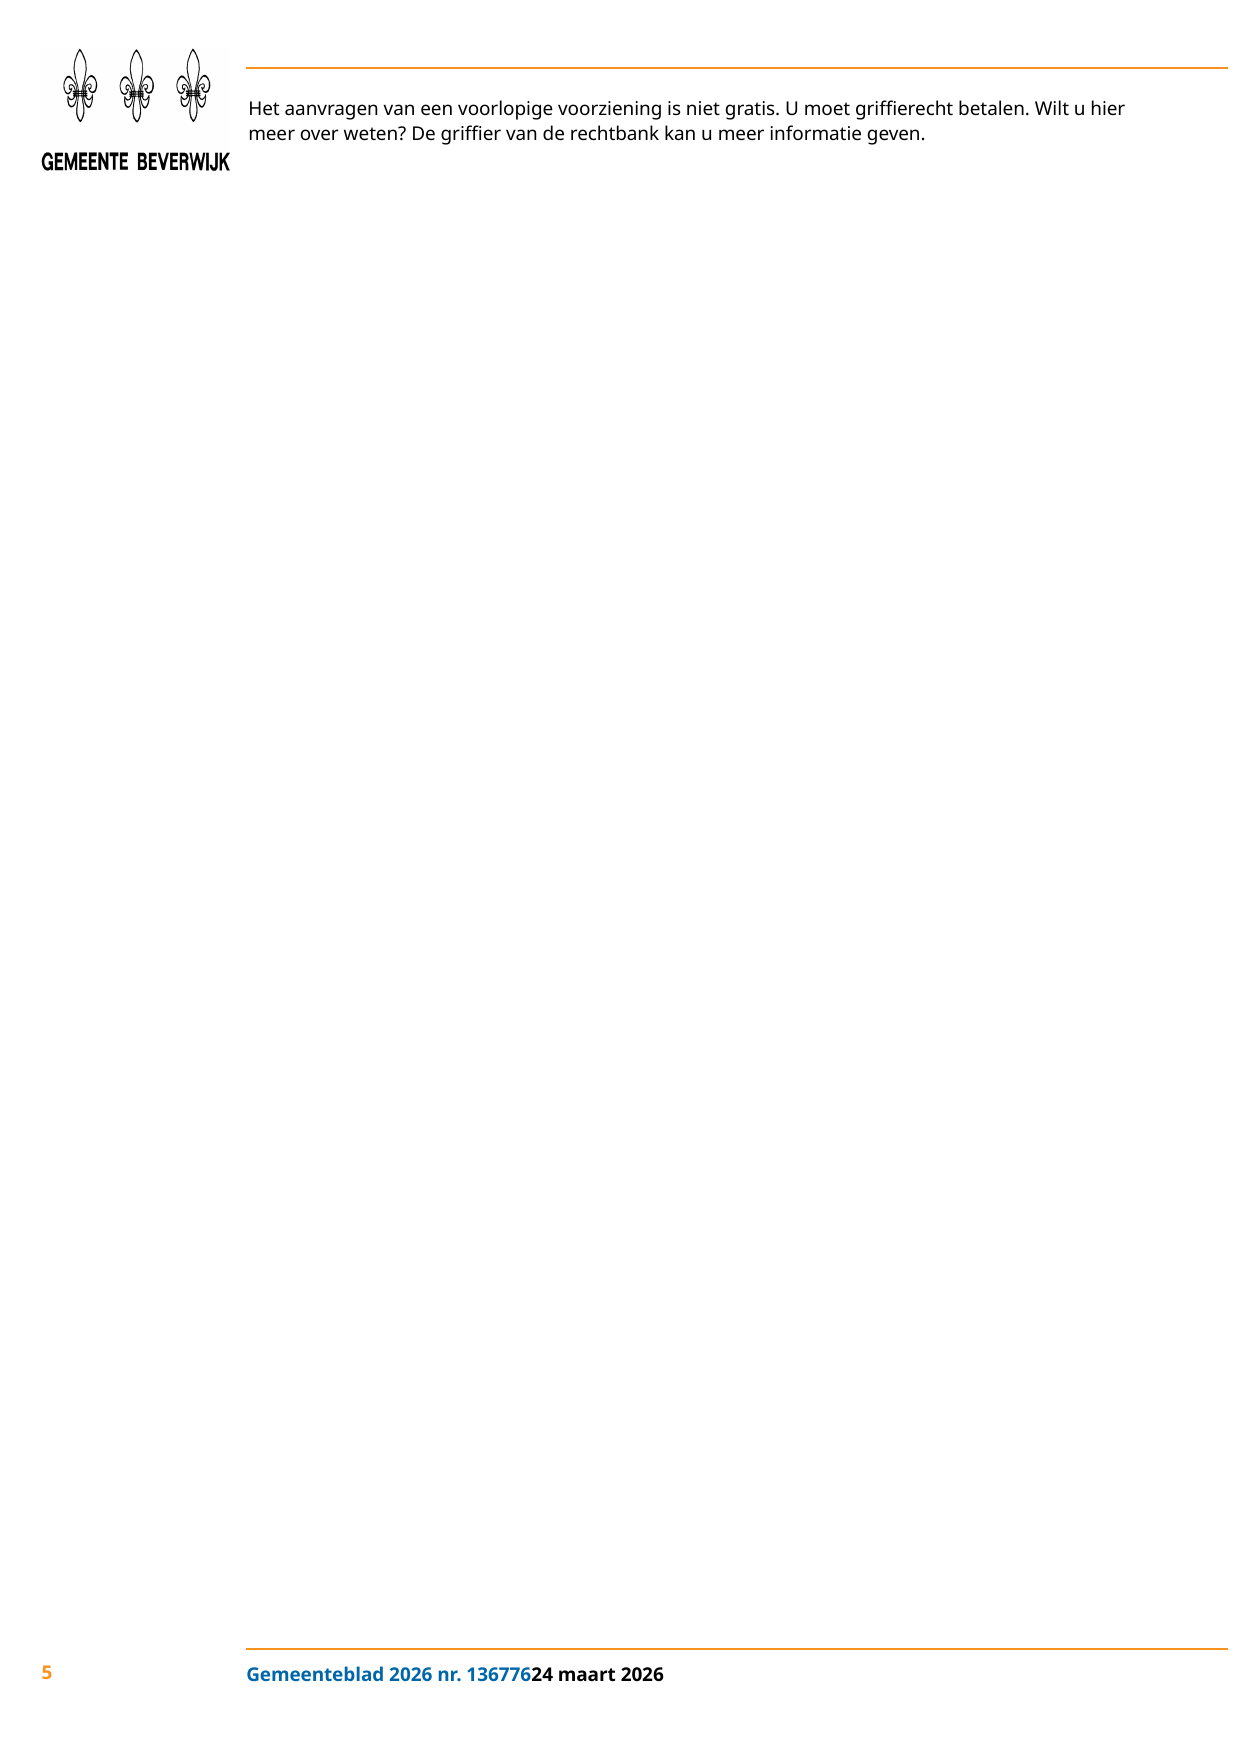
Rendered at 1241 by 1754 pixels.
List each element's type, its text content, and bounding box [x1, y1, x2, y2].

picture [41, 47, 231, 172]
text Het aanvragen van een voorlopige voorziening is niet gratis. U moet griffierecht betalen. Wilt u hier meer over weten? De griffier van de rechtbank kan u meer informatie geven. [248, 95, 1152, 146]
